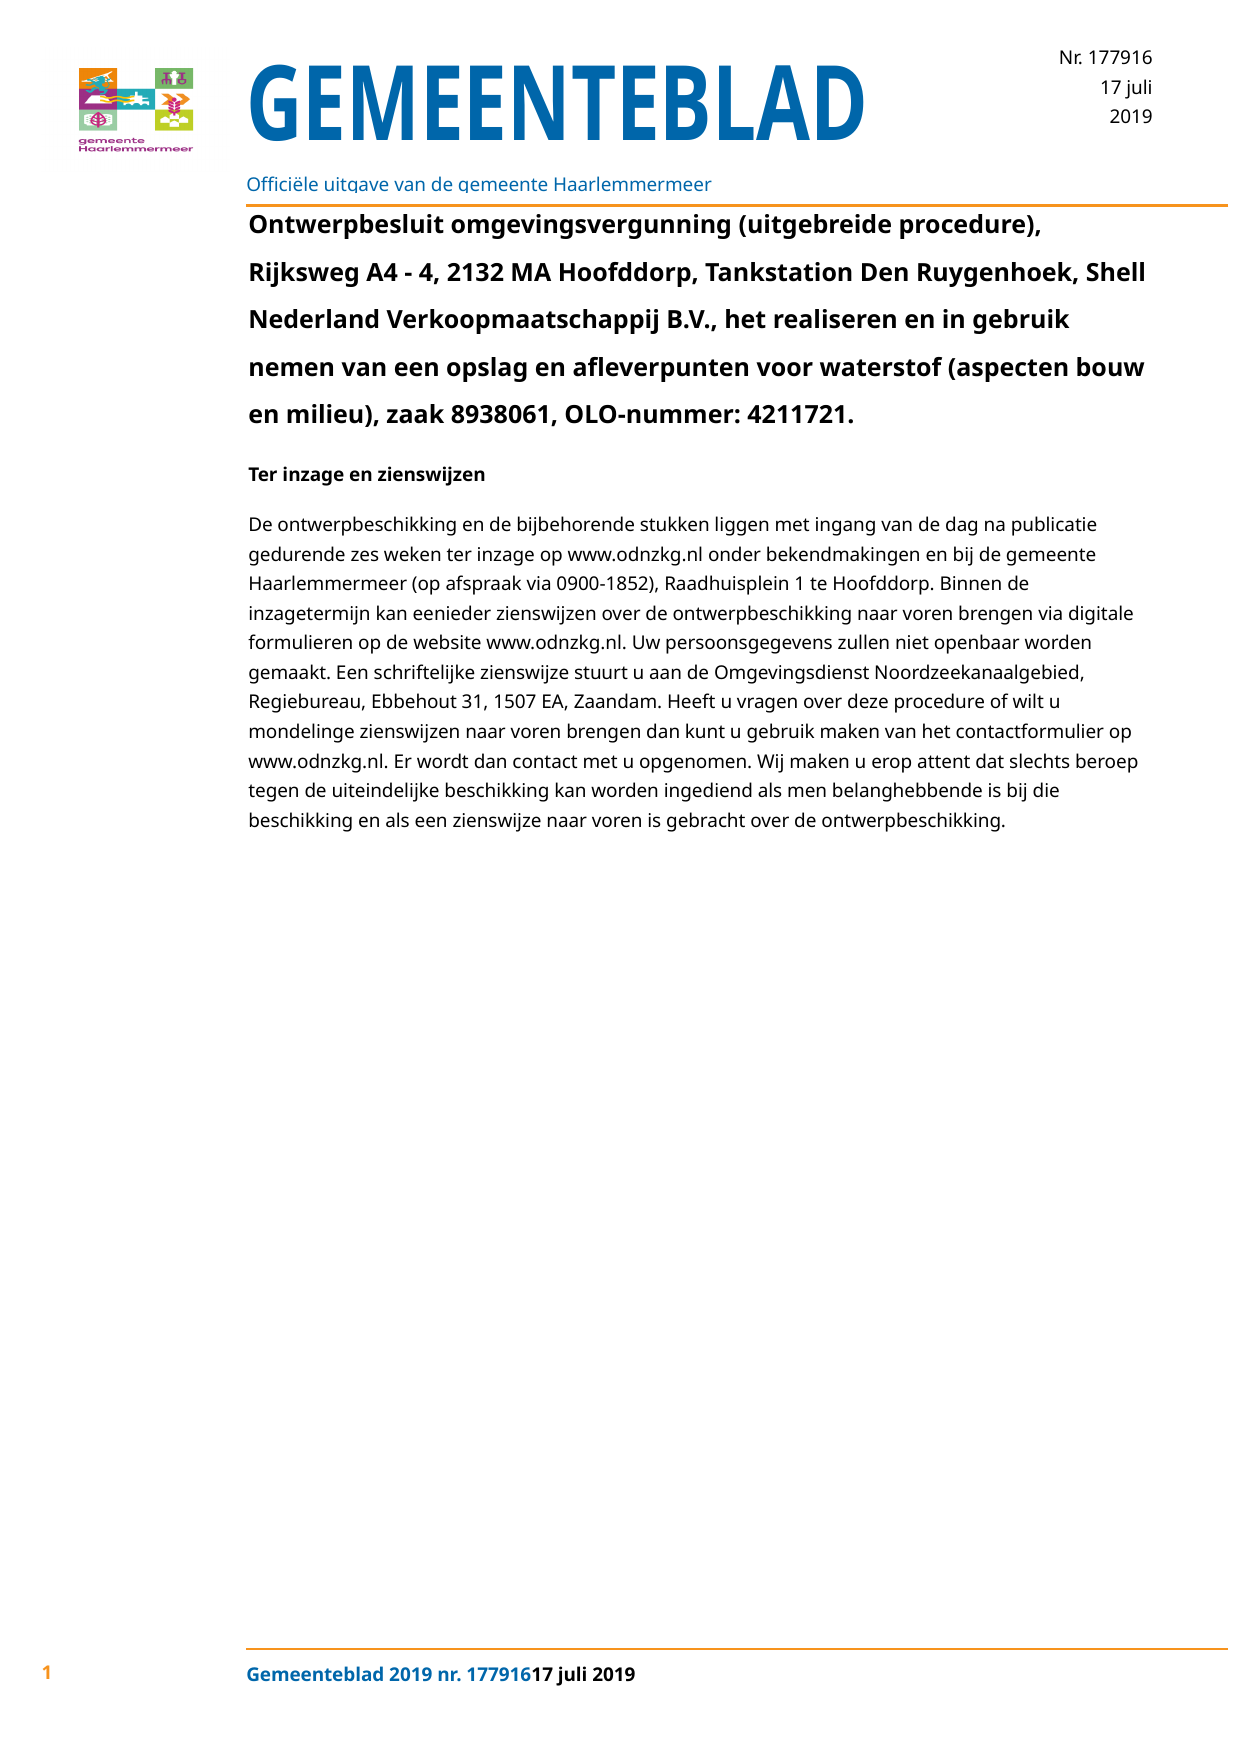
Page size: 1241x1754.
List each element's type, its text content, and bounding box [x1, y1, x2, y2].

text Ter inzage en zienswijzen [248, 461, 1152, 486]
text De ontwerpbeschikking en de bijbehorende stukken liggen met ingang van de dag na publicatie gedurende zes weken ter inzage op www.odnzkg.nl onder bekendmakingen en bij de gemeente Haarlemmermeer (op afspraak via 0900-1852), Raadhuisplein 1 te Hoofddorp. Binnen de inzagetermijn kan eenieder zienswijzen over de ontwerpbeschikking naar voren brengen via digitale formulieren op de website www.odnzkg.nl. Uw persoonsgegevens zullen niet openbaar worden gemaakt. Een schriftelijke zienswijze stuurt u aan de Omgevingsdienst Noordzeekanaalgebied, Regiebureau, Ebbehout 31, 1507 EA, Zaandam. Heeft u vragen over deze procedure of wilt u mondelinge zienswijzen naar voren brengen dan kunt u gebruik maken van het contactformulier op www.odnzkg.nl. Er wordt dan contact met u opgenomen. Wij maken u erop attent dat slechts beroep tegen de uiteindelijke beschikking kan worden ingediend als men belanghebbende is bij die beschikking en als een zienswijze naar voren is gebracht over de ontwerpbeschikking. [248, 511, 1152, 833]
text Ontwerpbesluit omgevingsvergunning (uitgebreide procedure), Rijksweg A4 - 4, 2132 MA Hoofddorp, Tankstation Den Ruygenhoek, Shell Nederland Verkoopmaatschappij B.V., het realiseren en in gebruik nemen van een opslag en afleverpunten voor waterstof (aspecten bouw en milieu), zaak 8938061, OLO-nummer: 4211721. [248, 207, 1152, 431]
picture [41, 47, 231, 172]
